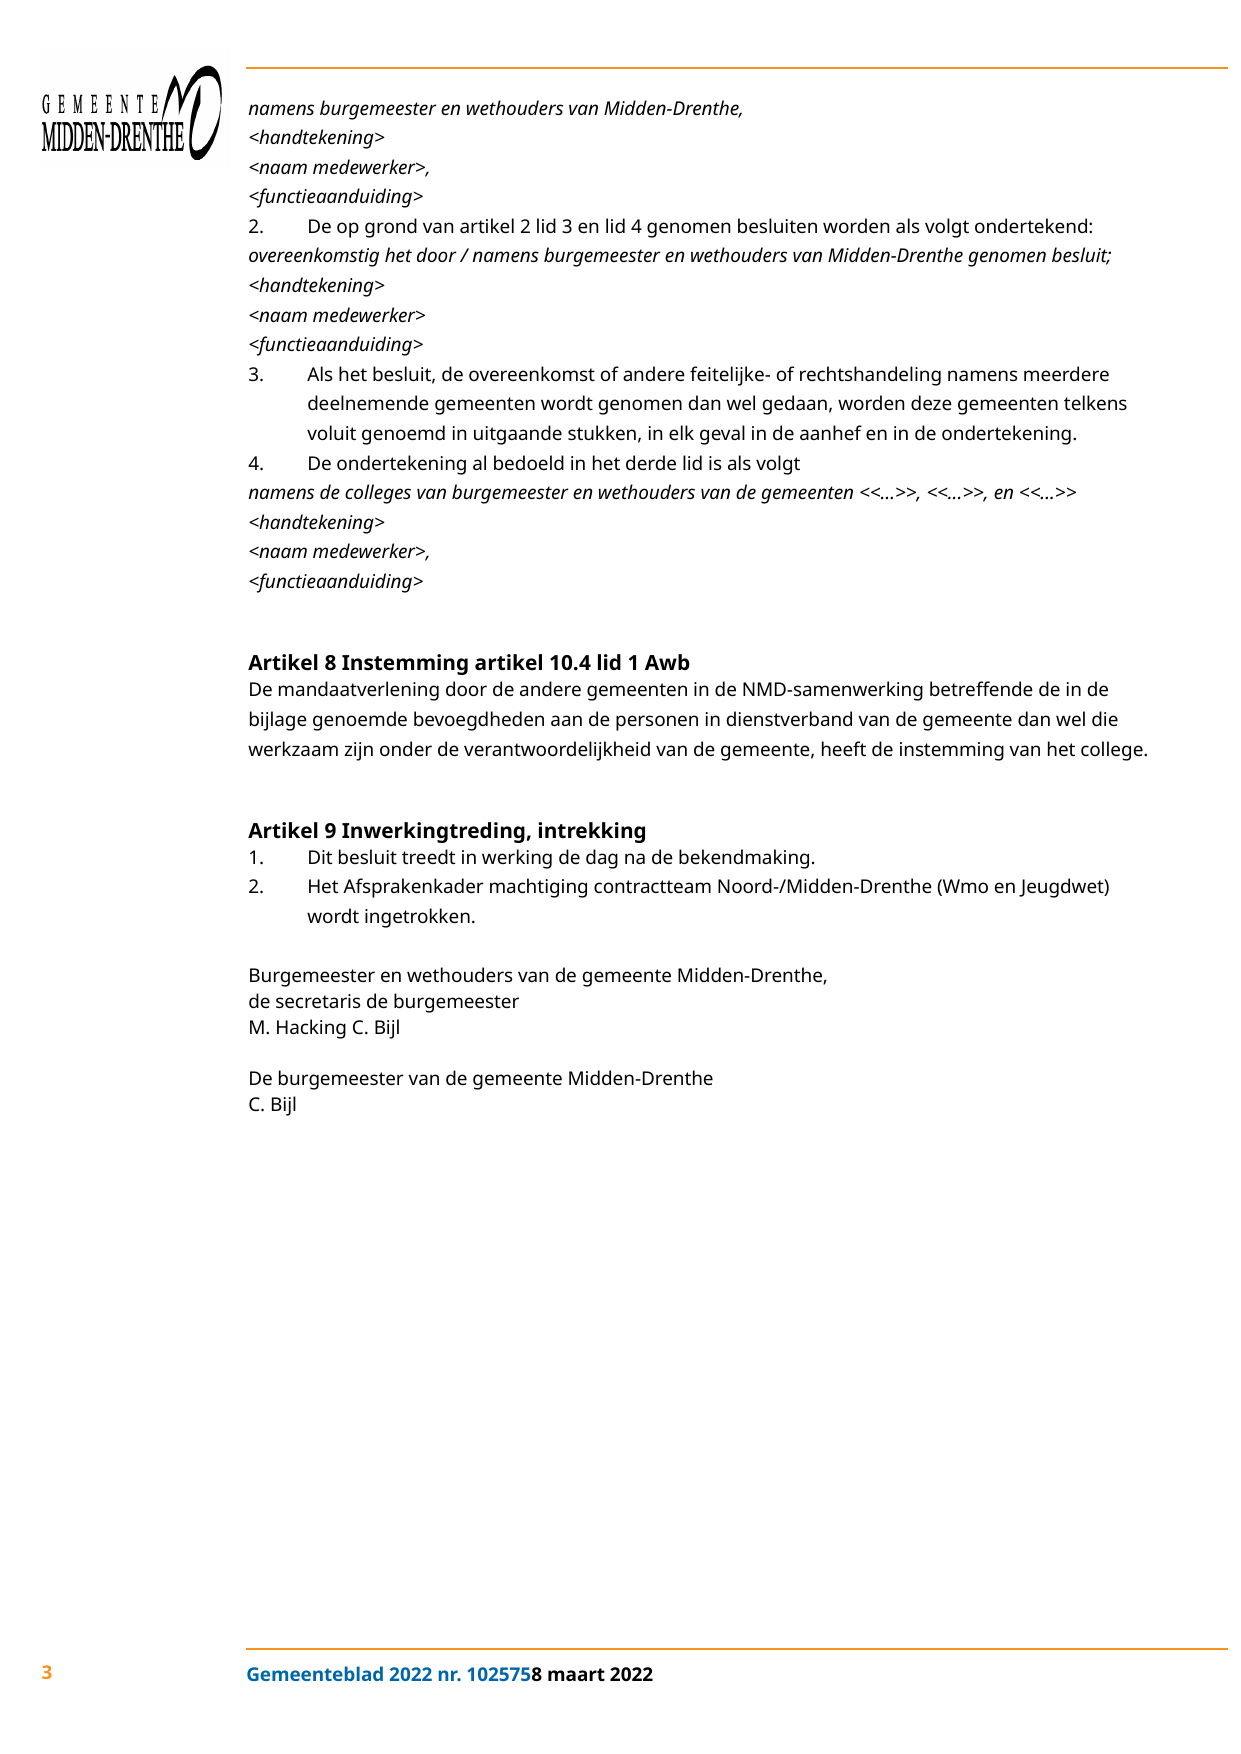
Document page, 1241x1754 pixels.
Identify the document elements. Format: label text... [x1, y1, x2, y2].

list Als het besluit, de overeenkomst of andere feitelijke- of rechtshandeling namens meerdere deelnemende gemeenten wordt genomen dan wel gedaan, worden deze gemeenten telkens voluit genoemd in uitgaande stukken, in elk geval in de aanhef en in de ondertekening. [248, 361, 1152, 446]
text <naam medewerker> [248, 302, 1152, 328]
text Artikel 9 Inwerkingtreding, intrekking [248, 816, 1152, 844]
text <handtekening> [248, 509, 1152, 535]
picture [41, 47, 231, 172]
text M. Hacking C. Bijl [248, 1014, 1152, 1040]
text De burgemeester van de gemeente Midden-Drenthe [248, 1065, 1152, 1091]
text <functieaanduiding> [248, 331, 1152, 357]
text <functieaanduiding> [248, 568, 1152, 594]
text Artikel 8 Instemming artikel 10.4 lid 1 Awb [248, 648, 1152, 677]
text Burgemeester en wethouders van de gemeente Midden-Drenthe, [248, 962, 1152, 988]
text <handtekening> [248, 272, 1152, 298]
text <naam medewerker>, [248, 538, 1152, 564]
text C. Bijl [248, 1091, 1152, 1117]
text <functieaanduiding> [248, 183, 1152, 209]
text <handtekening> [248, 124, 1152, 150]
list Het Afsprakenkader machtiging contractteam Noord-/Midden-Drenthe (Wmo en Jeugdwet) wordt ingetrokken. [248, 874, 1152, 929]
text overeenkomstig het door / namens burgemeester en wethouders van Midden-Drenthe genomen besluit; [248, 243, 1152, 268]
text de secretaris de burgemeester [248, 988, 1152, 1014]
text De mandaatverlening door de andere gemeenten in de NMD-samenwerking betreffende de in de bijlage genoemde bevoegdheden aan de personen in dienstverband van de gemeente dan wel die werkzaam zijn onder de verantwoordelijkheid van de gemeente, heeft de instemming van het college. [248, 677, 1152, 761]
list Dit besluit treedt in werking de dag na de bekendmaking. [248, 844, 1152, 870]
text namens de colleges van burgemeester en wethouders van de gemeenten <<…>>, <<...>>, en <<...>> [248, 479, 1152, 505]
list De ondertekening al bedoeld in het derde lid is als volgt [248, 450, 1152, 476]
text <naam medewerker>, [248, 154, 1152, 180]
list De op grond van artikel 2 lid 3 en lid 4 genomen besluiten worden als volgt ondertekend: [248, 213, 1152, 239]
text namens burgemeester en wethouders van Midden-Drenthe, [248, 95, 1152, 121]
